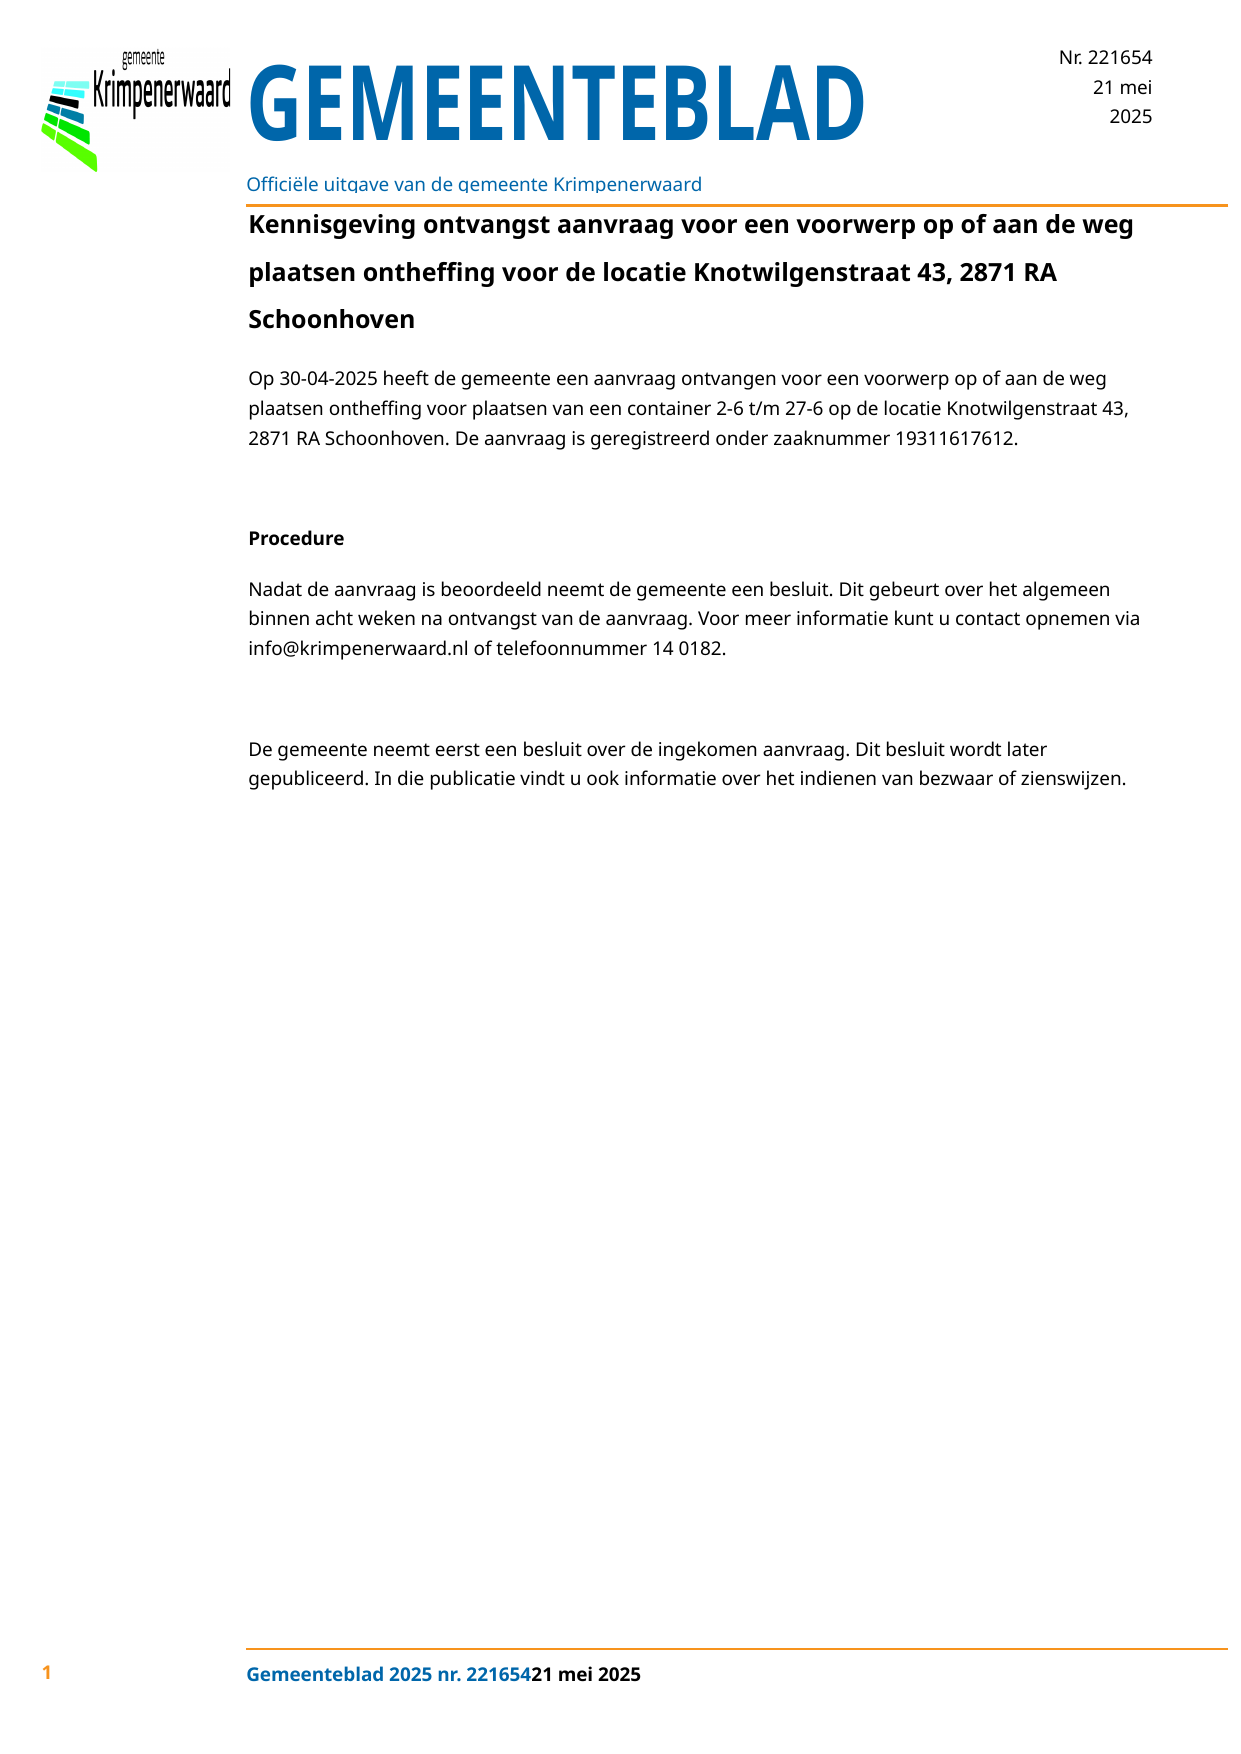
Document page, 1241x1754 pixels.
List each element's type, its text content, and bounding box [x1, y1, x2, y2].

text De gemeente neemt eerst een besluit over de ingekomen aanvraag. Dit besluit wordt later gepubliceerd. In die publicatie vindt u ook informatie over het indienen van bezwaar of zienswijzen. [248, 736, 1152, 791]
picture [41, 47, 231, 172]
text Nadat de aanvraag is beoordeeld neemt de gemeente een besluit. Dit gebeurt over het algemeen binnen acht weken na ontvangst van de aanvraag. Voor meer informatie kunt u contact opnemen via info@krimpenerwaard.nl of telefoonnummer 14 0182. [248, 576, 1152, 661]
text Procedure [248, 526, 1152, 551]
text Kennisgeving ontvangst aanvraag voor een voorwerp op of aan de weg plaatsen ontheffing voor de locatie Knotwilgenstraat 43, 2871 RA Schoonhoven [248, 207, 1152, 336]
text Op 30-04-2025 heeft de gemeente een aanvraag ontvangen voor een voorwerp op of aan de weg plaatsen ontheffing voor plaatsen van een container 2-6 t/m 27-6 op de locatie Knotwilgenstraat 43, 2871 RA Schoonhoven. De aanvraag is geregistreerd onder zaaknummer 19311617612. [248, 366, 1152, 450]
